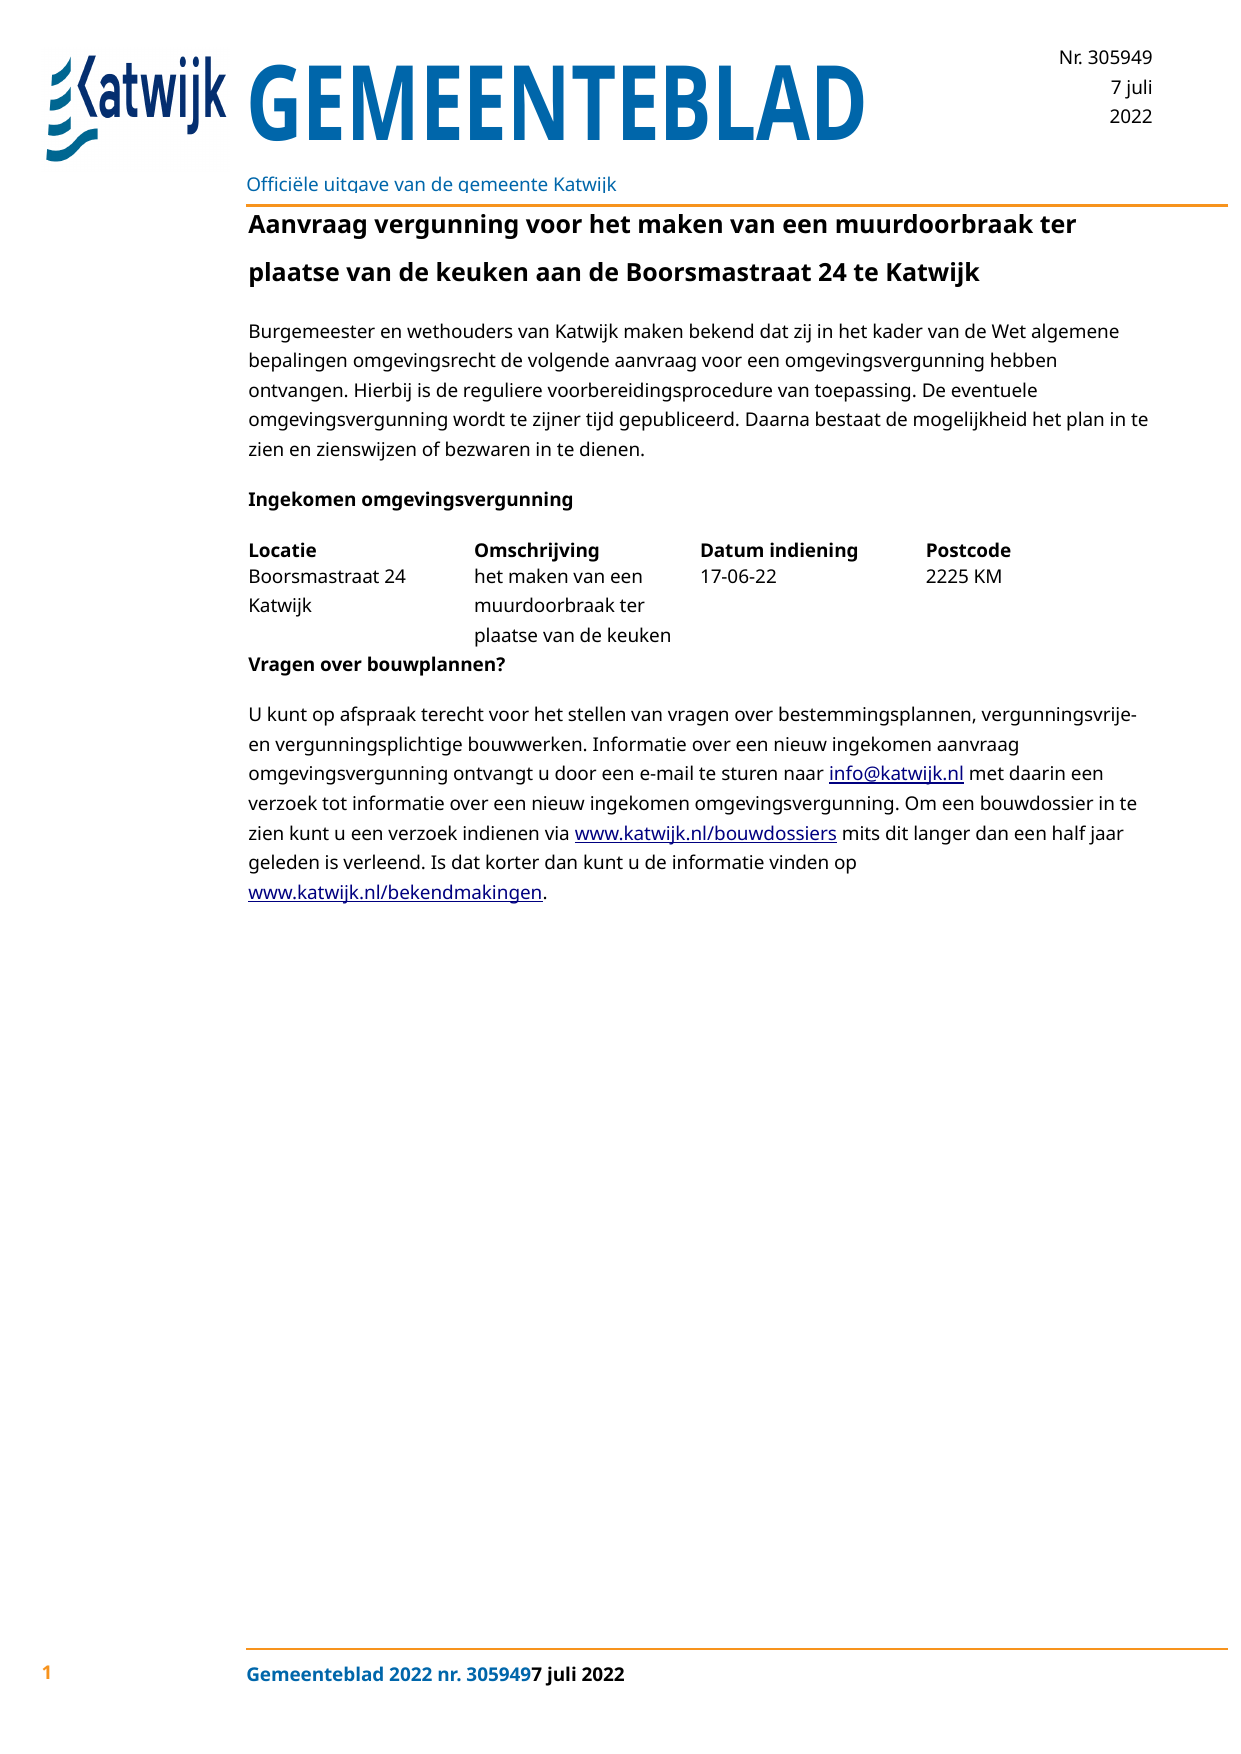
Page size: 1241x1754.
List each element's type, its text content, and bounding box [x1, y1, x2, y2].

picture [41, 47, 231, 172]
text U kunt op afspraak terecht voor het stellen van vragen over bestemmingsplannen, vergunningsvrije- en vergunningsplichtige bouwwerken. Informatie over een nieuw ingekomen aanvraag omgevingsvergunning ontvangt u door een e-mail te sturen naar info@katwijk.nl met daarin een verzoek tot informatie over een nieuw ingekomen omgevingsvergunning. Om een bouwdossier in te zien kunt u een verzoek indienen via www.katwijk.nl/bouwdossiers mits dit langer dan een half jaar geleden is verleend. Is dat korter dan kunt u de informatie vinden op www.katwijk.nl/bekendmakingen. [248, 701, 1152, 905]
table_header Datum indiening [700, 537, 926, 563]
table_cell het maken van een muurdoorbraak ter plaatse van de keuken [474, 563, 700, 648]
table_cell Boorsmastraat 24 Katwijk [248, 563, 474, 648]
table_header Locatie [248, 537, 474, 563]
table_header Omschrijving [474, 537, 700, 563]
text Vragen over bouwplannen? [248, 651, 1152, 677]
table_cell 2225 KM [926, 563, 1152, 648]
text Aanvraag vergunning voor het maken van een muurdoorbraak ter plaatse van de keuken aan de Boorsmastraat 24 te Katwijk [248, 207, 1152, 288]
text Burgemeester en wethouders van Katwijk maken bekend dat zij in het kader van de Wet algemene bepalingen omgevingsrecht de volgende aanvraag voor een omgevingsvergunning hebben ontvangen. Hierbij is de reguliere voorbereidingsprocedure van toepassing. De eventuele omgevingsvergunning wordt te zijner tijd gepubliceerd. Daarna bestaat de mogelijkheid het plan in te zien en zienswijzen of bezwaren in te dienen. [248, 318, 1152, 462]
table_header Postcode [926, 537, 1152, 563]
table_cell 17-06-22 [700, 563, 926, 648]
text Ingekomen omgevingsvergunning [248, 487, 1152, 512]
